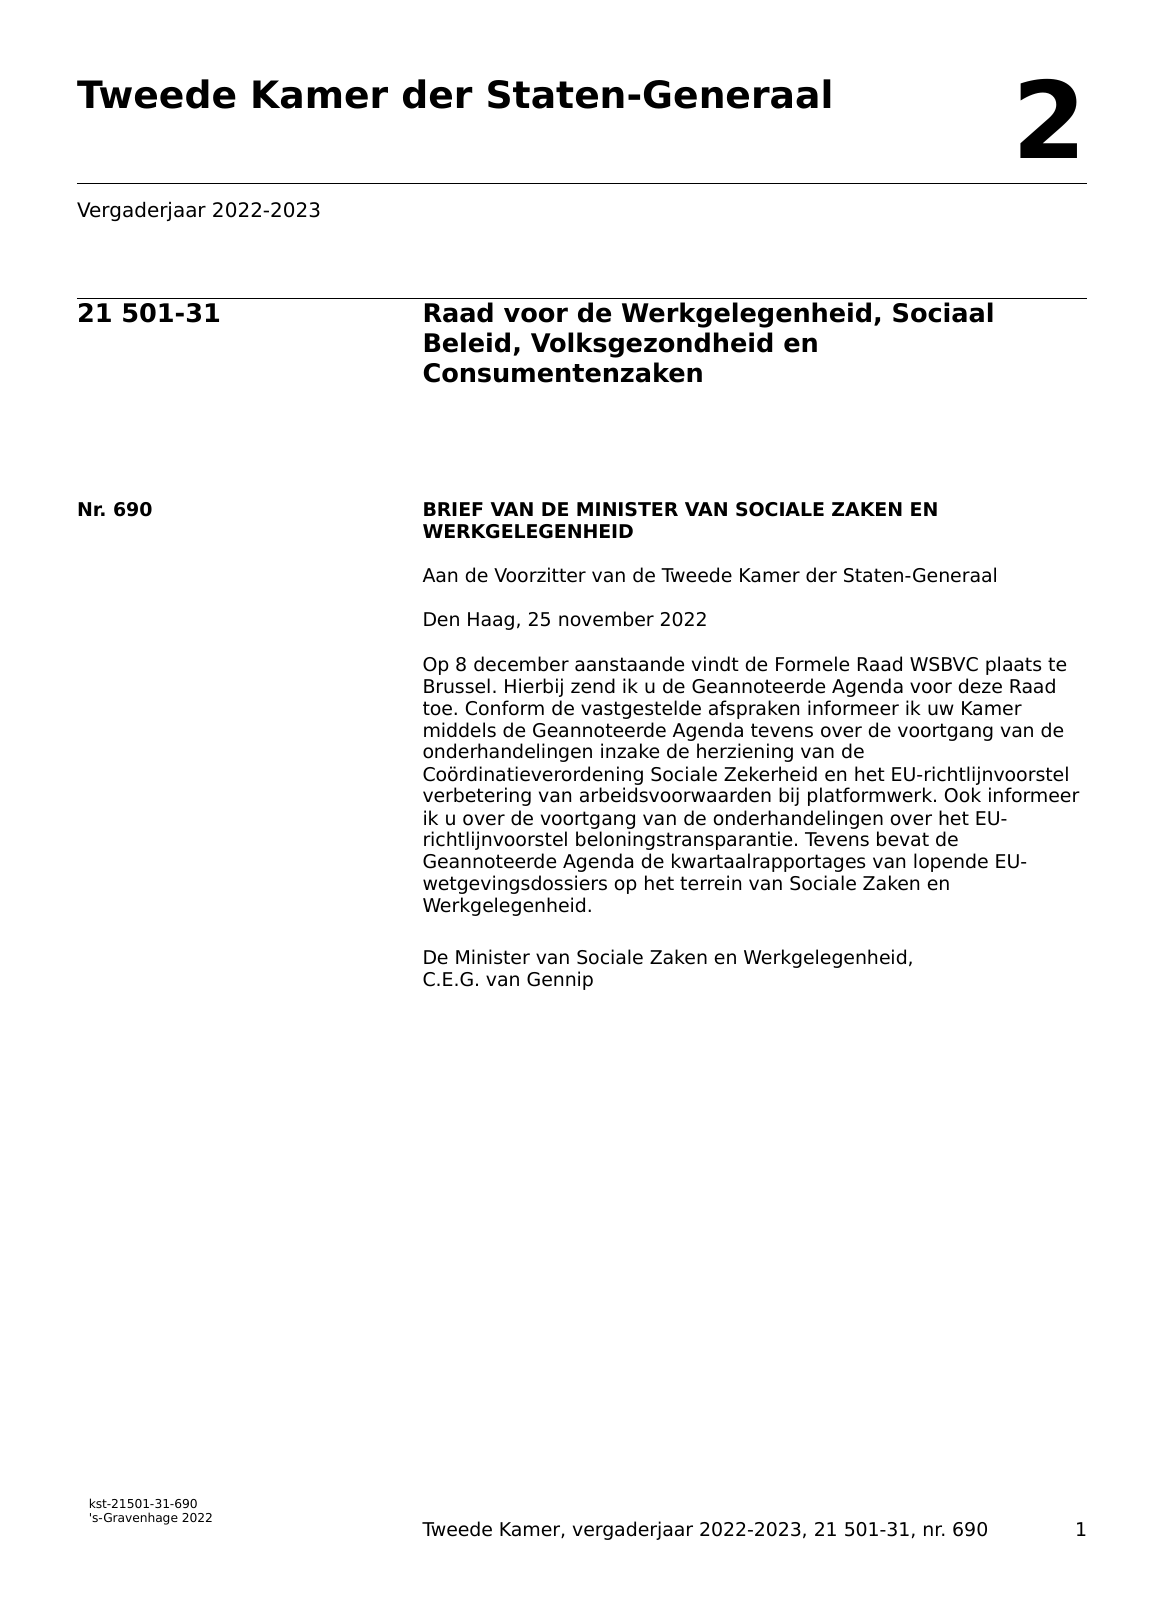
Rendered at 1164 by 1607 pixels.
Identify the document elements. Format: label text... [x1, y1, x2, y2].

text 's-Gravenhage 2022 [88, 1511, 323, 1525]
table_header 2 [886, 59, 1087, 183]
text De Minister van Sociale Zaken en Werkgelegenheid, C.E.G. van Gennip [422, 947, 1087, 991]
text Den Haag, 25 november 2022 [422, 609, 1087, 631]
text Aan de Voorzitter van de Tweede Kamer der Staten-Generaal [422, 565, 1087, 587]
text kst-21501-31-690 [88, 1497, 323, 1511]
subtitle 21 501-31 Raad voor de Werkgelegenheid, Sociaal Beleid, Volksgezondheid en Consumentenzaken [77, 299, 1087, 388]
subtitle Nr. 690 BRIEF VAN DE MINISTER VAN SOCIALE ZAKEN EN WERKGELEGENHEID [77, 499, 1087, 543]
table_header Tweede Kamer der Staten-Generaal [77, 59, 886, 183]
text Op 8 december aanstaande vindt de Formele Raad WSBVC plaats te Brussel. Hierbij zend ik u de Geannoteerde Agenda voor deze Raad toe. Conform de vastgestelde afspraken informeer ik uw Kamer middels de Geannoteerde Agenda tevens over de voortgang van de onderhandelingen inzake de herziening van de Coördinatieverordening Sociale Zekerheid en het EU-richtlijnvoorstel verbetering van arbeidsvoorwaarden bij platformwerk. Ook informeer ik u over de voortgang van de onderhandelingen over het EU-richtlijnvoorstel beloningstransparantie. Tevens bevat de Geannoteerde Agenda de kwartaalrapportages van lopende EU-wetgevingsdossiers op het terrein van Sociale Zaken en Werkgelegenheid. [422, 653, 1087, 917]
table_cell Vergaderjaar 2022-2023 [77, 184, 1087, 298]
